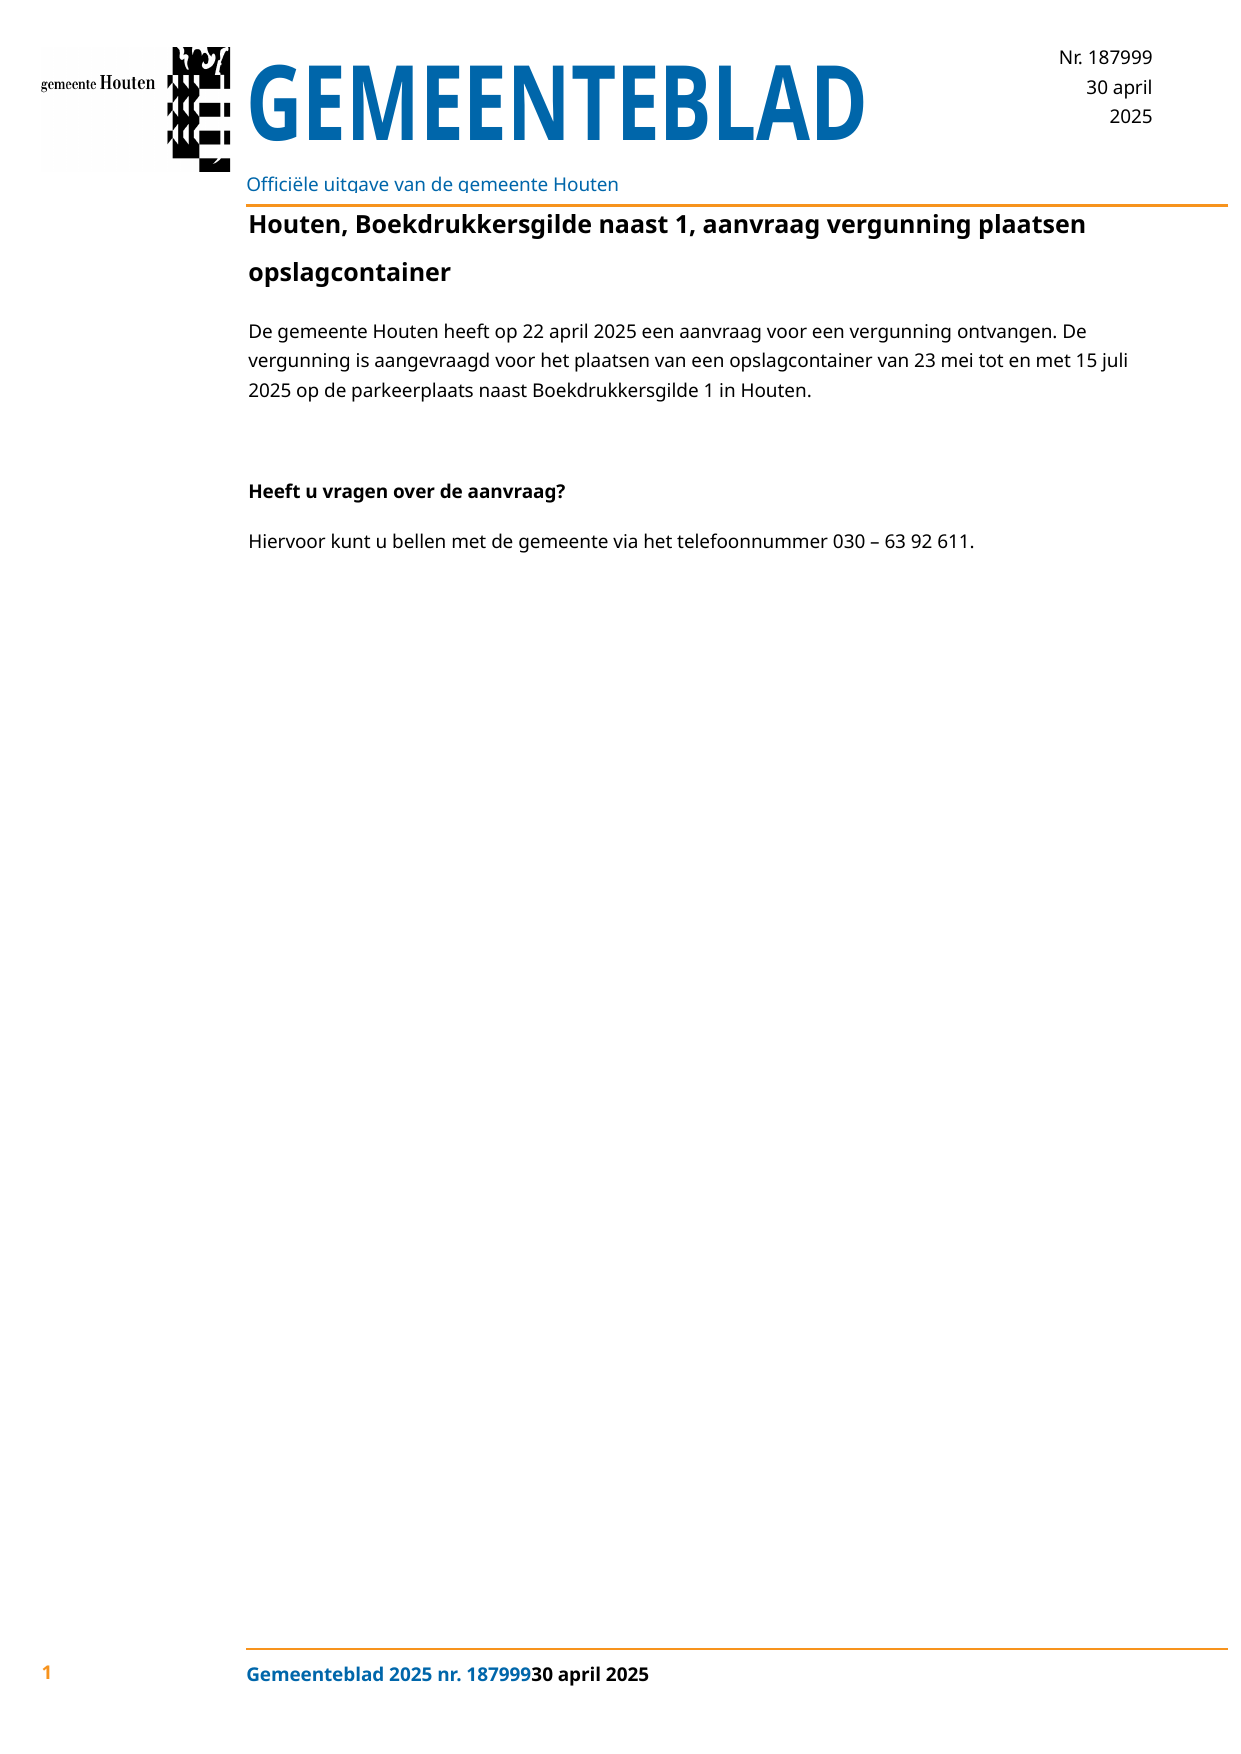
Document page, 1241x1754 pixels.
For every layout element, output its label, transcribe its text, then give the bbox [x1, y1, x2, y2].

text Houten, Boekdrukkersgilde naast 1, aanvraag vergunning plaatsen opslagcontainer [248, 207, 1152, 288]
text Hiervoor kunt u bellen met de gemeente via het telefoonnummer 030 – 63 92 611. [248, 528, 1152, 554]
text De gemeente Houten heeft op 22 april 2025 een aanvraag voor een vergunning ontvangen. De vergunning is aangevraagd voor het plaatsen van een opslagcontainer van 23 mei tot en met 15 juli 2025 op de parkeerplaats naast Boekdrukkersgilde 1 in Houten. [248, 318, 1152, 403]
picture [41, 47, 231, 172]
text Heeft u vragen over de aanvraag? [248, 478, 1152, 504]
